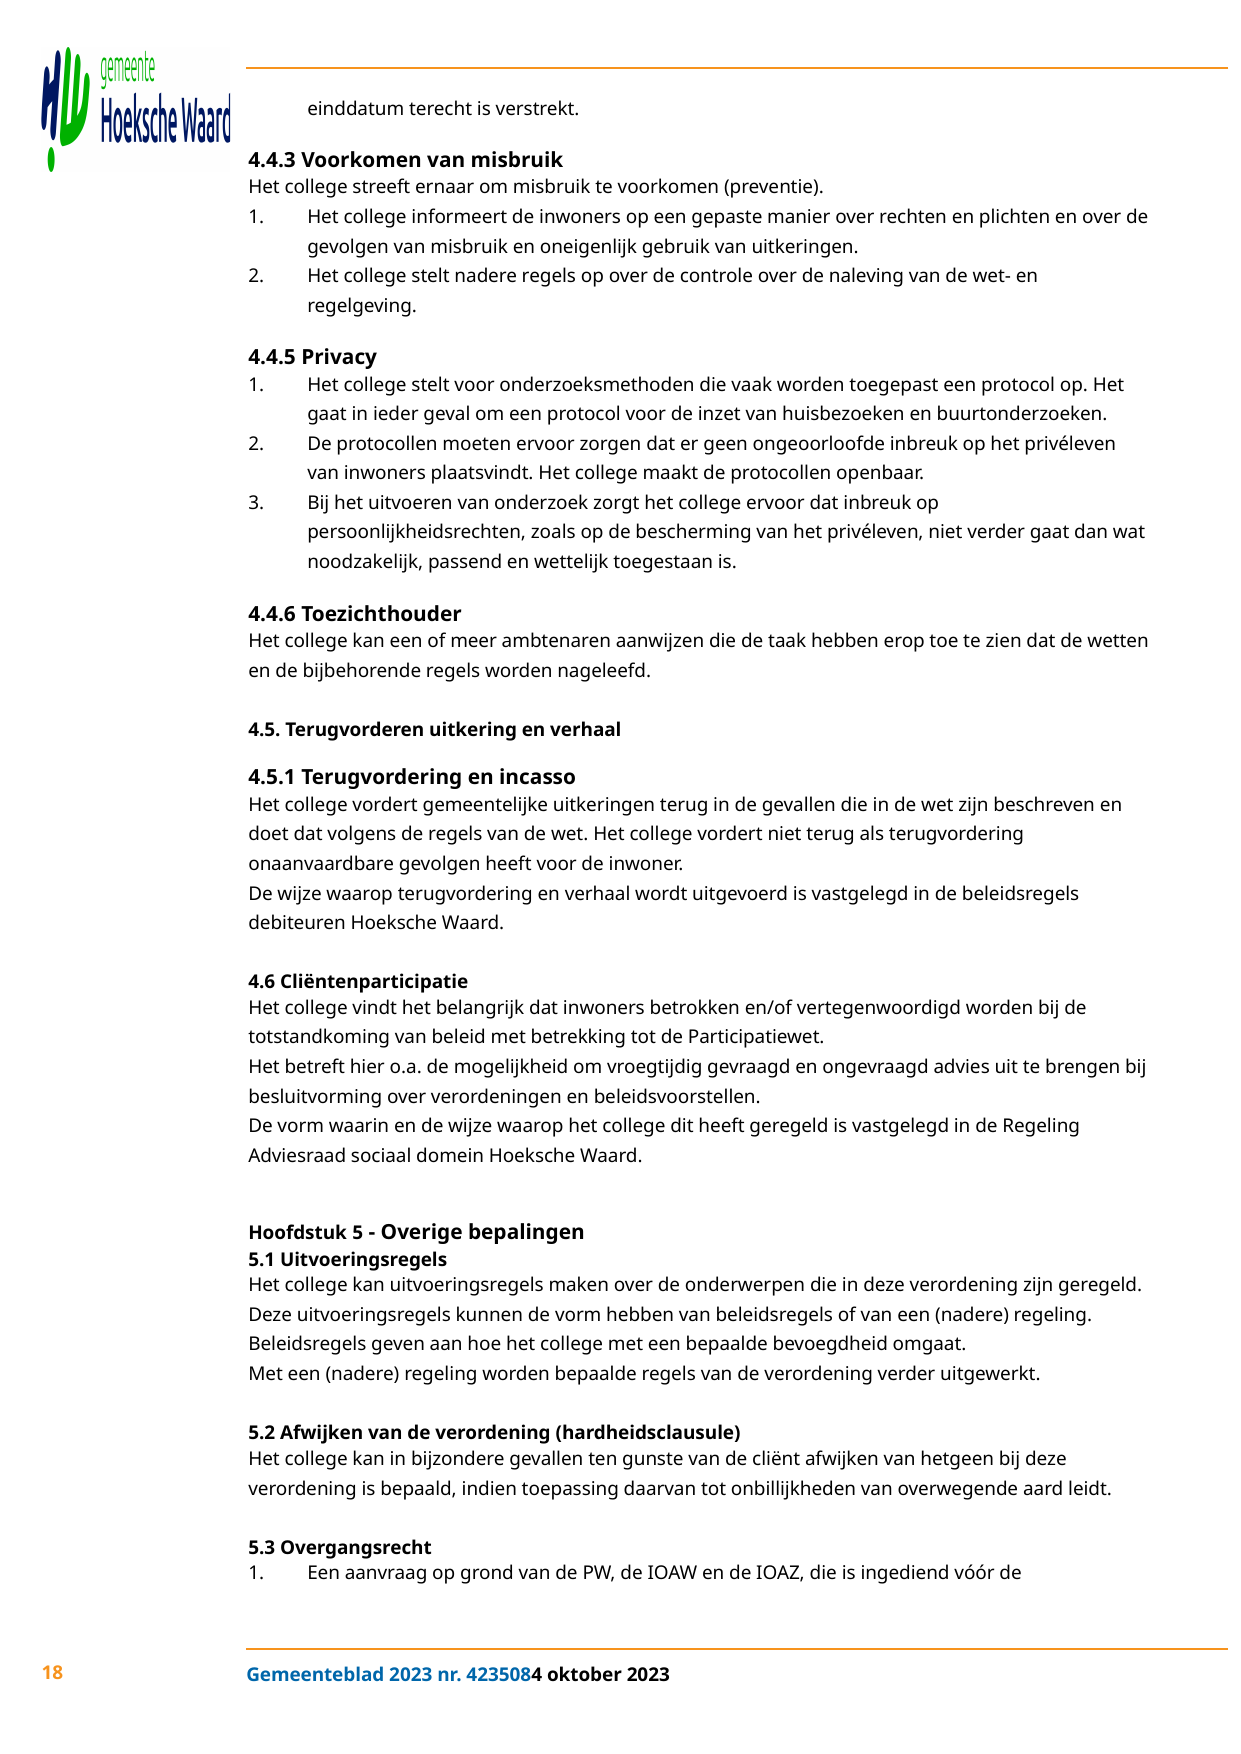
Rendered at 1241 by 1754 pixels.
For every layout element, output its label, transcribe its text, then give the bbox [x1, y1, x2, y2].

text Het college kan een of meer ambtenaren aanwijzen die de taak hebben erop toe te zien dat de wetten en de bijbehorende regels worden nageleefd. [248, 627, 1152, 682]
text Het betreft hier o.a. de mogelijkheid om vroegtijdig gevraagd en ongevraagd advies uit te brengen bij besluitvorming over verordeningen en beleidsvoorstellen. [248, 1053, 1152, 1109]
list De protocollen moeten ervoor zorgen dat er geen ongeoorloofde inbreuk op het privéleven van inwoners plaatsvindt. Het college maakt de protocollen openbaar. [248, 430, 1152, 485]
text Het college vindt het belangrijk dat inwoners betrokken en/of vertegenwoordigd worden bij de totstandkoming van beleid met betrekking tot de Participatiewet. [248, 994, 1152, 1049]
picture [41, 47, 231, 172]
text 4.4.5 Privacy [248, 342, 1152, 371]
text 4.6 Cliëntenparticipatie [248, 968, 1152, 994]
text 5.3 Overgangsrecht [248, 1534, 1152, 1559]
text Het college streeft ernaar om misbruik te voorkomen (preventie). [248, 174, 1152, 199]
list Een aanvraag op grond van de PW, de IOAW en de IOAZ, die is ingediend vóór de [248, 1559, 1152, 1585]
text 4.5. Terugvorderen uitkering en verhaal [248, 716, 1152, 742]
text 5.2 Afwijken van de verordening (hardheidsclausule) [248, 1419, 1152, 1445]
text Met een (nadere) regeling worden bepaalde regels van de verordening verder uitgewerkt. [248, 1360, 1152, 1386]
list Het college stelt nadere regels op over de controle over de naleving van de wet- en regelgeving. [248, 262, 1152, 318]
text De vorm waarin en de wijze waarop het college dit heeft geregeld is vastgelegd in de Regeling Adviesraad sociaal domein Hoeksche Waard. [248, 1112, 1152, 1168]
text Het college kan in bijzondere gevallen ten gunste van de cliënt afwijken van hetgeen bij deze verordening is bepaald, indien toepassing daarvan tot onbillijkheden van overwegende aard leidt. [248, 1445, 1152, 1500]
text Het college vordert gemeentelijke uitkeringen terug in de gevallen die in de wet zijn beschreven en doet dat volgens de regels van de wet. Het college vordert niet terug als terugvordering onaanvaardbare gevolgen heeft voor de inwoner. [248, 791, 1152, 876]
list Het college informeert de inwoners op een gepaste manier over rechten en plichten en over de gevolgen van misbruik en oneigenlijk gebruik van uitkeringen. [248, 203, 1152, 258]
text De wijze waarop terugvordering en verhaal wordt uitgevoerd is vastgelegd in de beleidsregels debiteuren Hoeksche Waard. [248, 880, 1152, 935]
text Hoofdstuk 5 - Overige bepalingen [248, 1217, 1152, 1246]
list Bij het uitvoeren van onderzoek zorgt het college ervoor dat inbreuk op persoonlijkheidsrechten, zoals op de bescherming van het privéleven, niet verder gaat dan wat noodzakelijk, passend en wettelijk toegestaan is. [248, 489, 1152, 574]
text 4.4.6 Toezichthouder [248, 599, 1152, 627]
text 5.1 Uitvoeringsregels [248, 1246, 1152, 1271]
text 4.4.3 Voorkomen van misbruik [248, 145, 1152, 174]
text Het college kan uitvoeringsregels maken over de onderwerpen die in deze verordening zijn geregeld. Deze uitvoeringsregels kunnen de vorm hebben van beleidsregels of van een (nadere) regeling. Beleidsregels geven aan hoe het college met een bepaalde bevoegdheid omgaat. [248, 1271, 1152, 1356]
list Het college stelt voor onderzoeksmethoden die vaak worden toegepast een protocol op. Het gaat in ieder geval om een protocol voor de inzet van huisbezoeken en buurtonderzoeken. [248, 371, 1152, 426]
list einddatum terecht is verstrekt. [248, 95, 1152, 121]
text 4.5.1 Terugvordering en incasso [248, 762, 1152, 791]
